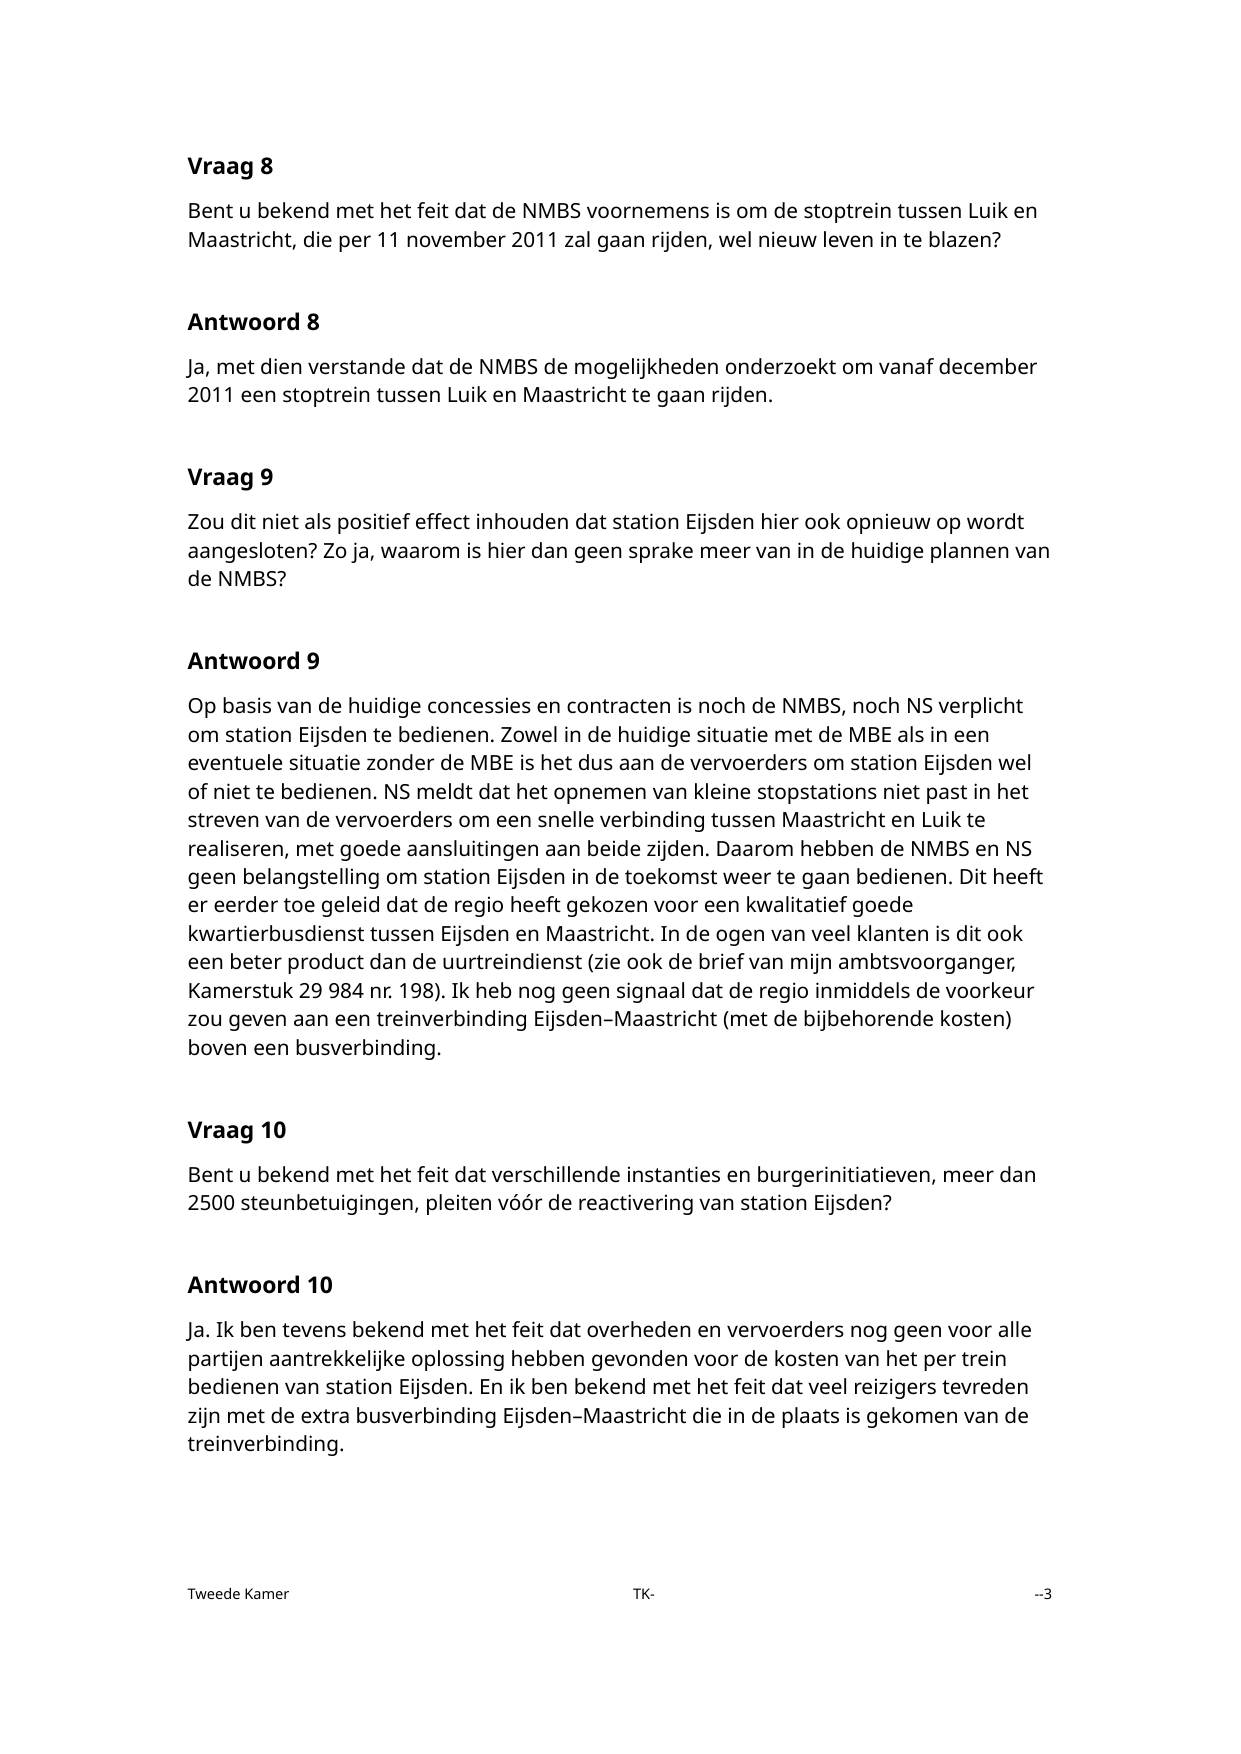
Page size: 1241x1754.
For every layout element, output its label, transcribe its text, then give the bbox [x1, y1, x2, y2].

text Zou dit niet als positief effect inhouden dat station Eijsden hier ook opnieuw op wordt aangesloten? Zo ja, waarom is hier dan geen sprake meer van in de huidige plannen van de NMBS? [187, 507, 1053, 593]
subtitle Vraag 8 [187, 150, 1053, 181]
subtitle Vraag 9 [187, 461, 1053, 492]
text Op basis van de huidige concessies en contracten is noch de NMBS, noch NS verplicht om station Eijsden te bedienen. Zowel in de huidige situatie met de MBE als in een eventuele situatie zonder de MBE is het dus aan de vervoerders om station Eijsden wel of niet te bedienen. NS meldt dat het opnemen van kleine stopstations niet past in het streven van de vervoerders om een snelle verbinding tussen Maastricht en Luik te realiseren, met goede aansluitingen aan beide zijden. Daarom hebben de NMBS en NS geen belangstelling om station Eijsden in de toekomst weer te gaan bedienen. Dit heeft er eerder toe geleid dat de regio heeft gekozen voor een kwalitatief goede kwartierbusdienst tussen Eijsden en Maastricht. In de ogen van veel klanten is dit ook een beter product dan de uurtreindienst (zie ook de brief van mijn ambtsvoorganger, Kamerstuk 29 984 nr. 198). Ik heb nog geen signaal dat de regio inmiddels de voorkeur zou geven aan een treinverbinding Eijsden–Maastricht (met de bijbehorende kosten) boven een busverbinding. [187, 692, 1053, 1061]
text Ja. Ik ben tevens bekend met het feit dat overheden en vervoerders nog geen voor alle partijen aantrekkelijke oplossing hebben gevonden voor de kosten van het per trein bedienen van station Eijsden. En ik ben bekend met het feit dat veel reizigers tevreden zijn met de extra busverbinding Eijsden–Maastricht die in de plaats is gekomen van de treinverbinding. [187, 1316, 1053, 1458]
text Bent u bekend met het feit dat verschillende instanties en burgerinitiatieven, meer dan 2500 steunbetuigingen, pleiten vóór de reactivering van station Eijsden? [187, 1160, 1053, 1217]
text Ja, met dien verstande dat de NMBS de mogelijkheden onderzoekt om vanaf december 2011 een stoptrein tussen Luik en Maastricht te gaan rijden. [187, 352, 1053, 409]
subtitle Antwoord 9 [187, 645, 1053, 677]
text Bent u bekend met het feit dat de NMBS voornemens is om de stoptrein tussen Luik en Maastricht, die per 11 november 2011 zal gaan rijden, wel nieuw leven in te blazen? [187, 196, 1053, 253]
subtitle Vraag 10 [187, 1114, 1053, 1145]
subtitle Antwoord 10 [187, 1269, 1053, 1301]
subtitle Antwoord 8 [187, 306, 1053, 337]
